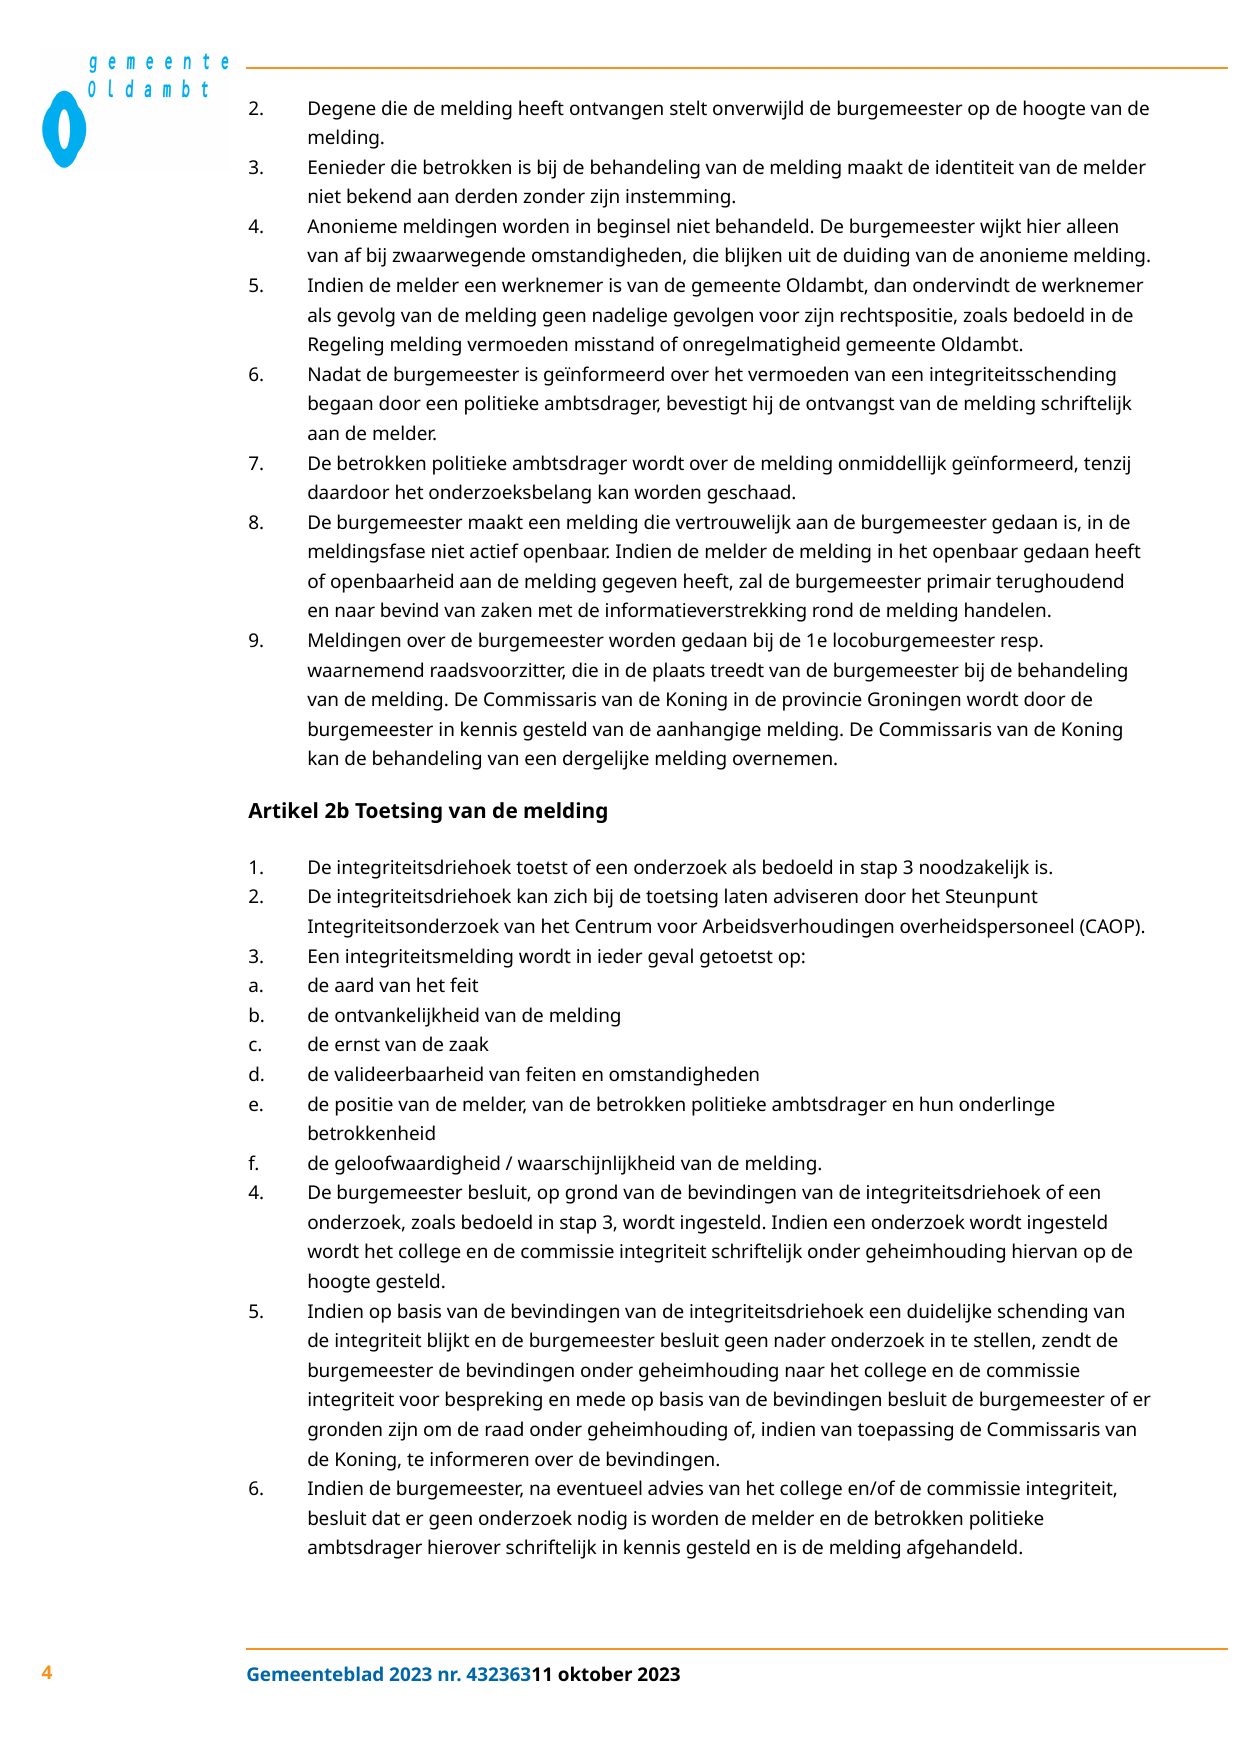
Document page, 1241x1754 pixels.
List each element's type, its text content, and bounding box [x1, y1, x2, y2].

list De integriteitsdriehoek kan zich bij de toetsing laten adviseren door het Steunpunt Integriteitsonderzoek van het Centrum voor Arbeidsverhoudingen overheidspersoneel (CAOP). [248, 884, 1152, 939]
list de aard van het feit [248, 972, 1152, 998]
list de valideerbaarheid van feiten en omstandigheden [248, 1061, 1152, 1087]
list Indien de burgemeester, na eventueel advies van het college en/of de commissie integriteit, besluit dat er geen onderzoek nodig is worden de melder en de betrokken politieke ambtsdrager hierover schriftelijk in kennis gesteld en is de melding afgehandeld. [248, 1475, 1152, 1560]
list Indien op basis van de bevindingen van de integriteitsdriehoek een duidelijke schending van de integriteit blijkt en de burgemeester besluit geen nader onderzoek in te stellen, zendt de burgemeester de bevindingen onder geheimhouding naar het college en de commissie integriteit voor bespreking en mede op basis van de bevindingen besluit de burgemeester of er gronden zijn om de raad onder geheimhouding of, indien van toepassing de Commissaris van de Koning, te informeren over de bevindingen. [248, 1298, 1152, 1471]
list De burgemeester maakt een melding die vertrouwelijk aan de burgemeester gedaan is, in de meldingsfase niet actief openbaar. Indien de melder de melding in het openbaar gedaan heeft of openbaarheid aan de melding gegeven heeft, zal de burgemeester primair terughoudend en naar bevind van zaken met de informatieverstrekking rond de melding handelen. [248, 509, 1152, 623]
list Een integriteitsmelding wordt in ieder geval getoetst op: [248, 943, 1152, 968]
list Indien de melder een werknemer is van de gemeente Oldambt, dan ondervindt de werknemer als gevolg van de melding geen nadelige gevolgen voor zijn rechtspositie, zoals bedoeld in de Regeling melding vermoeden misstand of onregelmatigheid gemeente Oldambt. [248, 272, 1152, 357]
text Artikel 2b Toetsing van de melding [248, 796, 1152, 824]
list Meldingen over de burgemeester worden gedaan bij de 1e locoburgemeester resp. waarnemend raadsvoorzitter, die in de plaats treedt van de burgemeester bij de behandeling van de melding. De Commissaris van de Koning in de provincie Groningen wordt door de burgemeester in kennis gesteld van de aanhangige melding. De Commissaris van de Koning kan de behandeling van een dergelijke melding overnemen. [248, 627, 1152, 771]
list De betrokken politieke ambtsdrager wordt over de melding onmiddellijk geïnformeerd, tenzij daardoor het onderzoeksbelang kan worden geschaad. [248, 450, 1152, 505]
list De integriteitsdriehoek toetst of een onderzoek als bedoeld in stap 3 noodzakelijk is. [248, 854, 1152, 880]
picture [41, 47, 231, 172]
list Eenieder die betrokken is bij de behandeling van de melding maakt de identiteit van de melder niet bekend aan derden zonder zijn instemming. [248, 154, 1152, 209]
list de ontvankelijkheid van de melding [248, 1002, 1152, 1028]
list Nadat de burgemeester is geïnformeerd over het vermoeden van een integriteitsschending begaan door een politieke ambtsdrager, bevestigt hij de ontvangst van de melding schriftelijk aan de melder. [248, 361, 1152, 446]
list Degene die de melding heeft ontvangen stelt onverwijld de burgemeester op de hoogte van de melding. [248, 95, 1152, 150]
list Anonieme meldingen worden in beginsel niet behandeld. De burgemeester wijkt hier alleen van af bij zwaarwegende omstandigheden, die blijken uit de duiding van de anonieme melding. [248, 213, 1152, 268]
list de ernst van de zaak [248, 1032, 1152, 1057]
list De burgemeester besluit, op grond van de bevindingen van de integriteitsdriehoek of een onderzoek, zoals bedoeld in stap 3, wordt ingesteld. Indien een onderzoek wordt ingesteld wordt het college en de commissie integriteit schriftelijk onder geheimhouding hiervan op de hoogte gesteld. [248, 1179, 1152, 1294]
list de geloofwaardigheid / waarschijnlijkheid van de melding. [248, 1150, 1152, 1176]
list de positie van de melder, van de betrokken politieke ambtsdrager en hun onderlinge betrokkenheid [248, 1091, 1152, 1146]
